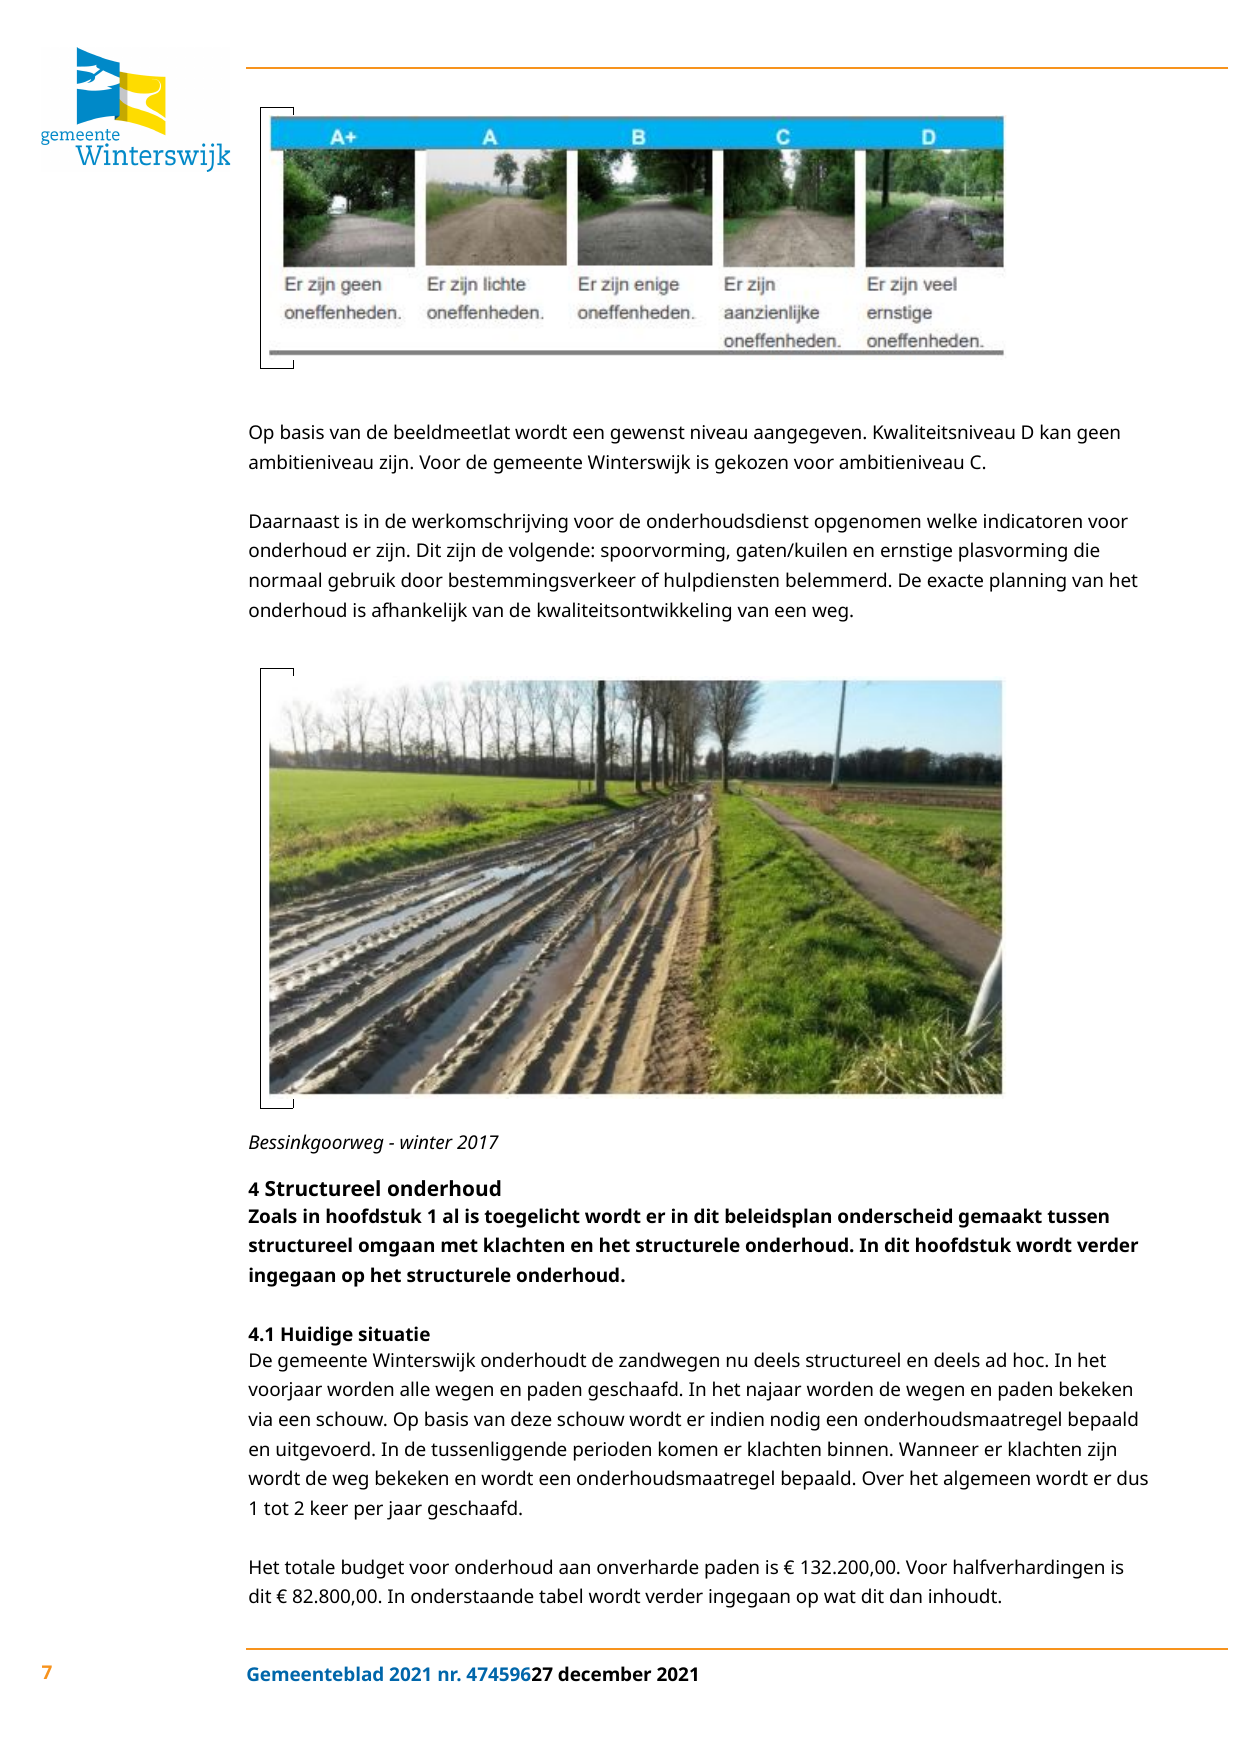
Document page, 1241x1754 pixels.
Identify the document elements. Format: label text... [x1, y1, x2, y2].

text De gemeente Winterswijk onderhoudt de zandwegen nu deels structureel en deels ad hoc. In het voorjaar worden alle wegen en paden geschaafd. In het najaar worden de wegen en paden bekeken via een schouw. Op basis van deze schouw wordt er indien nodig een onderhoudsmaatregel bepaald en uitgevoerd. In de tussenliggende perioden komen er klachten binnen. Wanneer er klachten zijn wordt de weg bekeken en wordt een onderhoudsmaatregel bepaald. Over het algemeen wordt er dus 1 tot 2 keer per jaar geschaafd. [248, 1347, 1152, 1521]
text Bessinkgoorweg - winter 2017 [248, 1129, 1152, 1154]
picture [41, 47, 231, 172]
text Het totale budget voor onderhoud aan onverharde paden is € 132.200,00. Voor halfverhardingen is dit € 82.800,00. In onderstaande tabel wordt verder ingegaan op wat dit dan inhoudt. [248, 1554, 1152, 1609]
text 4 Structureel onderhoud [248, 1174, 1152, 1203]
text Daarnaast is in de werkomschrijving voor de onderhoudsdienst opgenomen welke indicatoren voor onderhoud er zijn. Dit zijn de volgende: spoorvorming, gaten/kuilen en ernstige plasvorming die normaal gebruik door bestemmingsverkeer of hulpdiensten belemmerd. De exacte planning van het onderhoud is afhankelijk van de kwaliteitsontwikkeling van een weg. [248, 508, 1152, 623]
picture [268, 676, 1007, 1099]
picture [268, 115, 1007, 360]
text 4.1 Huidige situatie [248, 1321, 1152, 1347]
text Op basis van de beeldmeetlat wordt een gewenst niveau aangegeven. Kwaliteitsniveau D kan geen ambitieniveau zijn. Voor de gemeente Winterswijk is gekozen voor ambitieniveau C. [248, 419, 1152, 475]
text Zoals in hoofdstuk 1 al is toegelicht wordt er in dit beleidsplan onderscheid gemaakt tussen structureel omgaan met klachten en het structurele onderhoud. In dit hoofdstuk wordt verder ingegaan op het structurele onderhoud. [248, 1203, 1152, 1288]
picture [225, 153, 231, 162]
